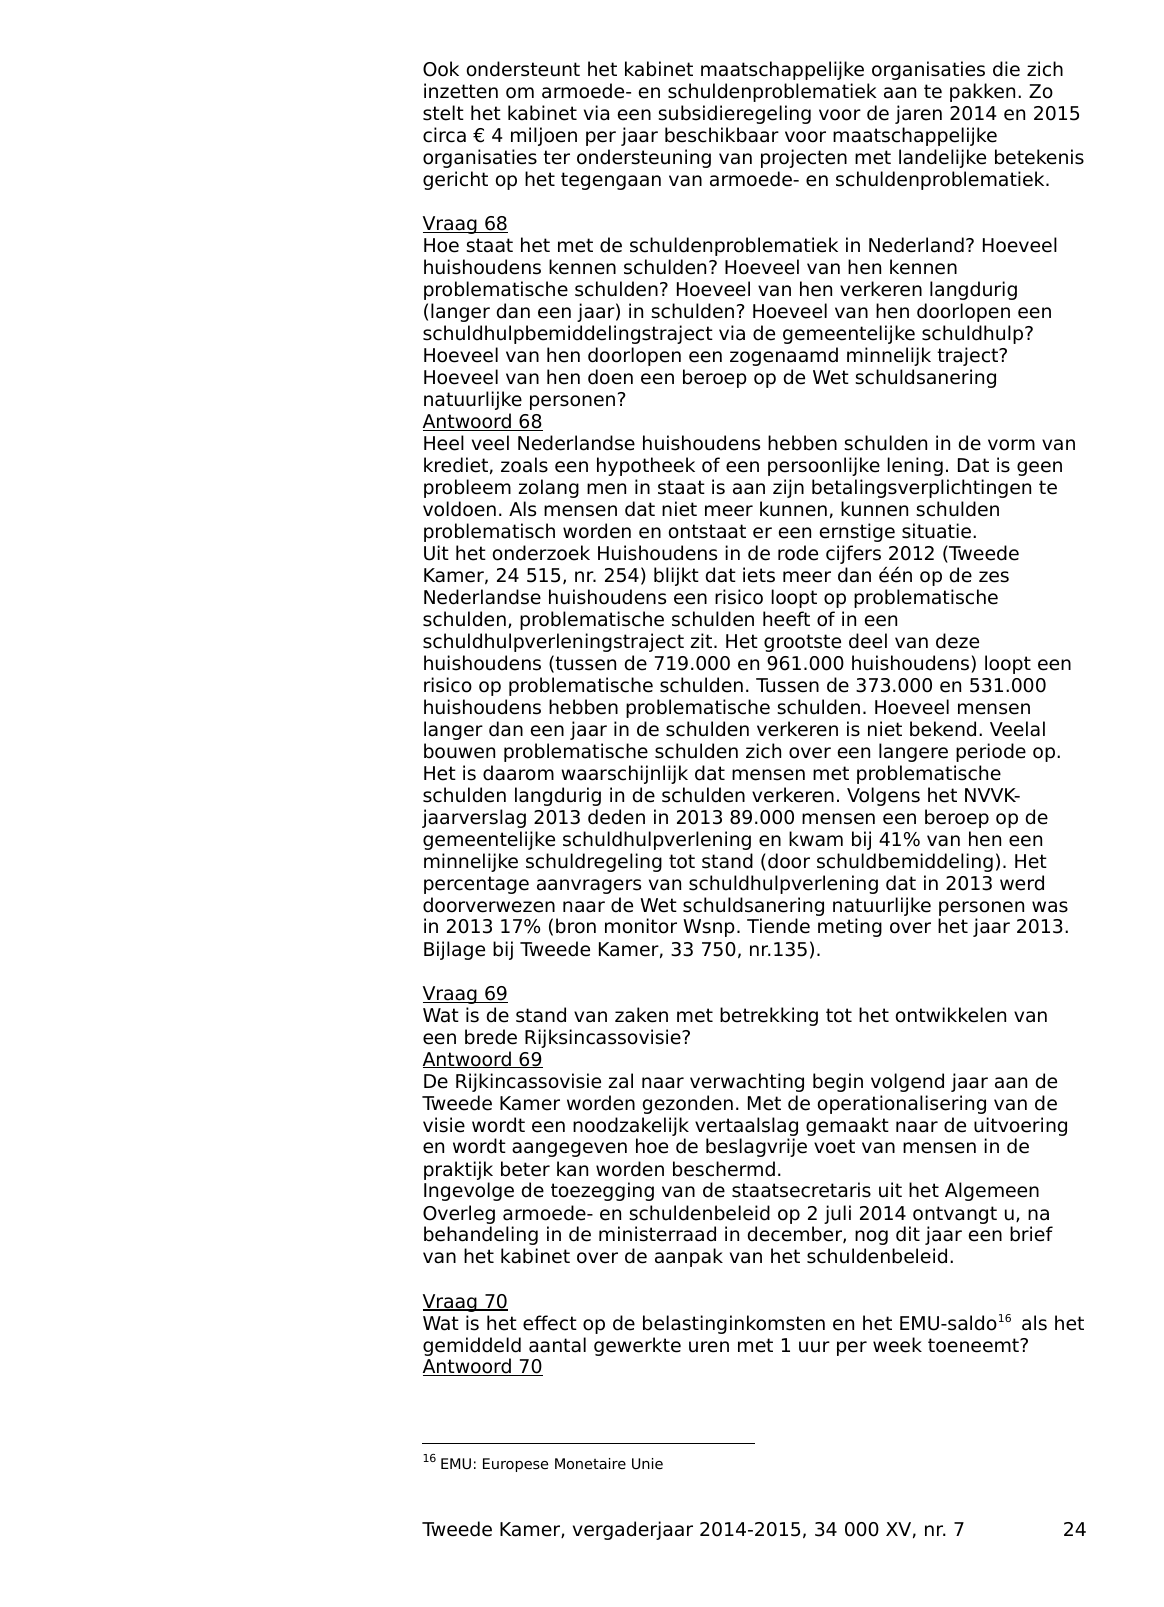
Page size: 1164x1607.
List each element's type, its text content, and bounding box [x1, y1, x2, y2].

text Ook ondersteunt het kabinet maatschappelijke organisaties die zich inzetten om armoede- en schuldenproblematiek aan te pakken. Zo stelt het kabinet via een subsidieregeling voor de jaren 2014 en 2015 circa € 4 miljoen per jaar beschikbaar voor maatschappelijke organisaties ter ondersteuning van projecten met landelijke betekenis gericht op het tegengaan van armoede- en schuldenproblematiek. [422, 59, 1087, 191]
text EMU: Europese Monetaire Unie [422, 1452, 1087, 1474]
text Wat is de stand van zaken met betrekking tot het ontwikkelen van een brede Rijksincassovisie? [422, 1004, 1087, 1048]
text De Rijkincassovisie zal naar verwachting begin volgend jaar aan de Tweede Kamer worden gezonden. Met de operationalisering van de visie wordt een noodzakelijk vertaalslag gemaakt naar de uitvoering en wordt aangegeven hoe de beslagvrije voet van mensen in de praktijk beter kan worden beschermd. [422, 1071, 1087, 1180]
text Vraag 69 [422, 983, 1087, 1004]
text Vraag 70 [422, 1291, 1087, 1312]
text Uit het onderzoek Huishoudens in de rode cijfers 2012 (Tweede Kamer, 24 515, nr. 254) blijkt dat iets meer dan één op de zes Nederlandse huishoudens een risico loopt op problematische schulden, problematische schulden heeft of in een schuldhulpverleningstraject zit. Het grootste deel van deze huishoudens (tussen de 719.000 en 961.000 huishoudens) loopt een risico op problematische schulden. Tussen de 373.000 en 531.000 huishoudens hebben problematische schulden. Hoeveel mensen langer dan een jaar in de schulden verkeren is niet bekend. Veelal bouwen problematische schulden zich over een langere periode op. Het is daarom waarschijnlijk dat mensen met problematische schulden langdurig in de schulden verkeren. Volgens het NVVK-jaarverslag 2013 deden in 2013 89.000 mensen een beroep op de gemeentelijke schuldhulpverlening en kwam bij 41% van hen een minnelijke schuldregeling tot stand (door schuldbemiddeling). Het percentage aanvragers van schuldhulpverlening dat in 2013 werd doorverwezen naar de Wet schuldsanering natuurlijke personen was in 2013 17% (bron monitor Wsnp. Tiende meting over het jaar 2013. Bijlage bij Tweede Kamer, 33 750, nr.135). [422, 543, 1087, 960]
text Vraag 68 [422, 213, 1087, 235]
text Ingevolge de toezegging van de staatsecretaris uit het Algemeen Overleg armoede- en schuldenbeleid op 2 juli 2014 ontvangt u, na behandeling in de ministerraad in december, nog dit jaar een brief van het kabinet over de aanpak van het schuldenbeleid. [422, 1180, 1087, 1268]
text Antwoord 69 [422, 1048, 1087, 1071]
text Antwoord 70 [422, 1356, 1087, 1378]
text Antwoord 68 [422, 411, 1087, 433]
text Heel veel Nederlandse huishoudens hebben schulden in de vorm van krediet, zoals een hypotheek of een persoonlijke lening. Dat is geen probleem zolang men in staat is aan zijn betalingsverplichtingen te voldoen. Als mensen dat niet meer kunnen, kunnen schulden problematisch worden en ontstaat er een ernstige situatie. [422, 433, 1087, 543]
text Wat is het effect op de belastinginkomsten en het EMU-saldo als het gemiddeld aantal gewerkte uren met 1 uur per week toeneemt? [422, 1312, 1087, 1356]
text Hoe staat het met de schuldenproblematiek in Nederland? Hoeveel huishoudens kennen schulden? Hoeveel van hen kennen problematische schulden? Hoeveel van hen verkeren langdurig (langer dan een jaar) in schulden? Hoeveel van hen doorlopen een schuldhulpbemiddelingstraject via de gemeentelijke schuldhulp? Hoeveel van hen doorlopen een zogenaamd minnelijk traject? Hoeveel van hen doen een beroep op de Wet schuldsanering natuurlijke personen? [422, 235, 1087, 411]
